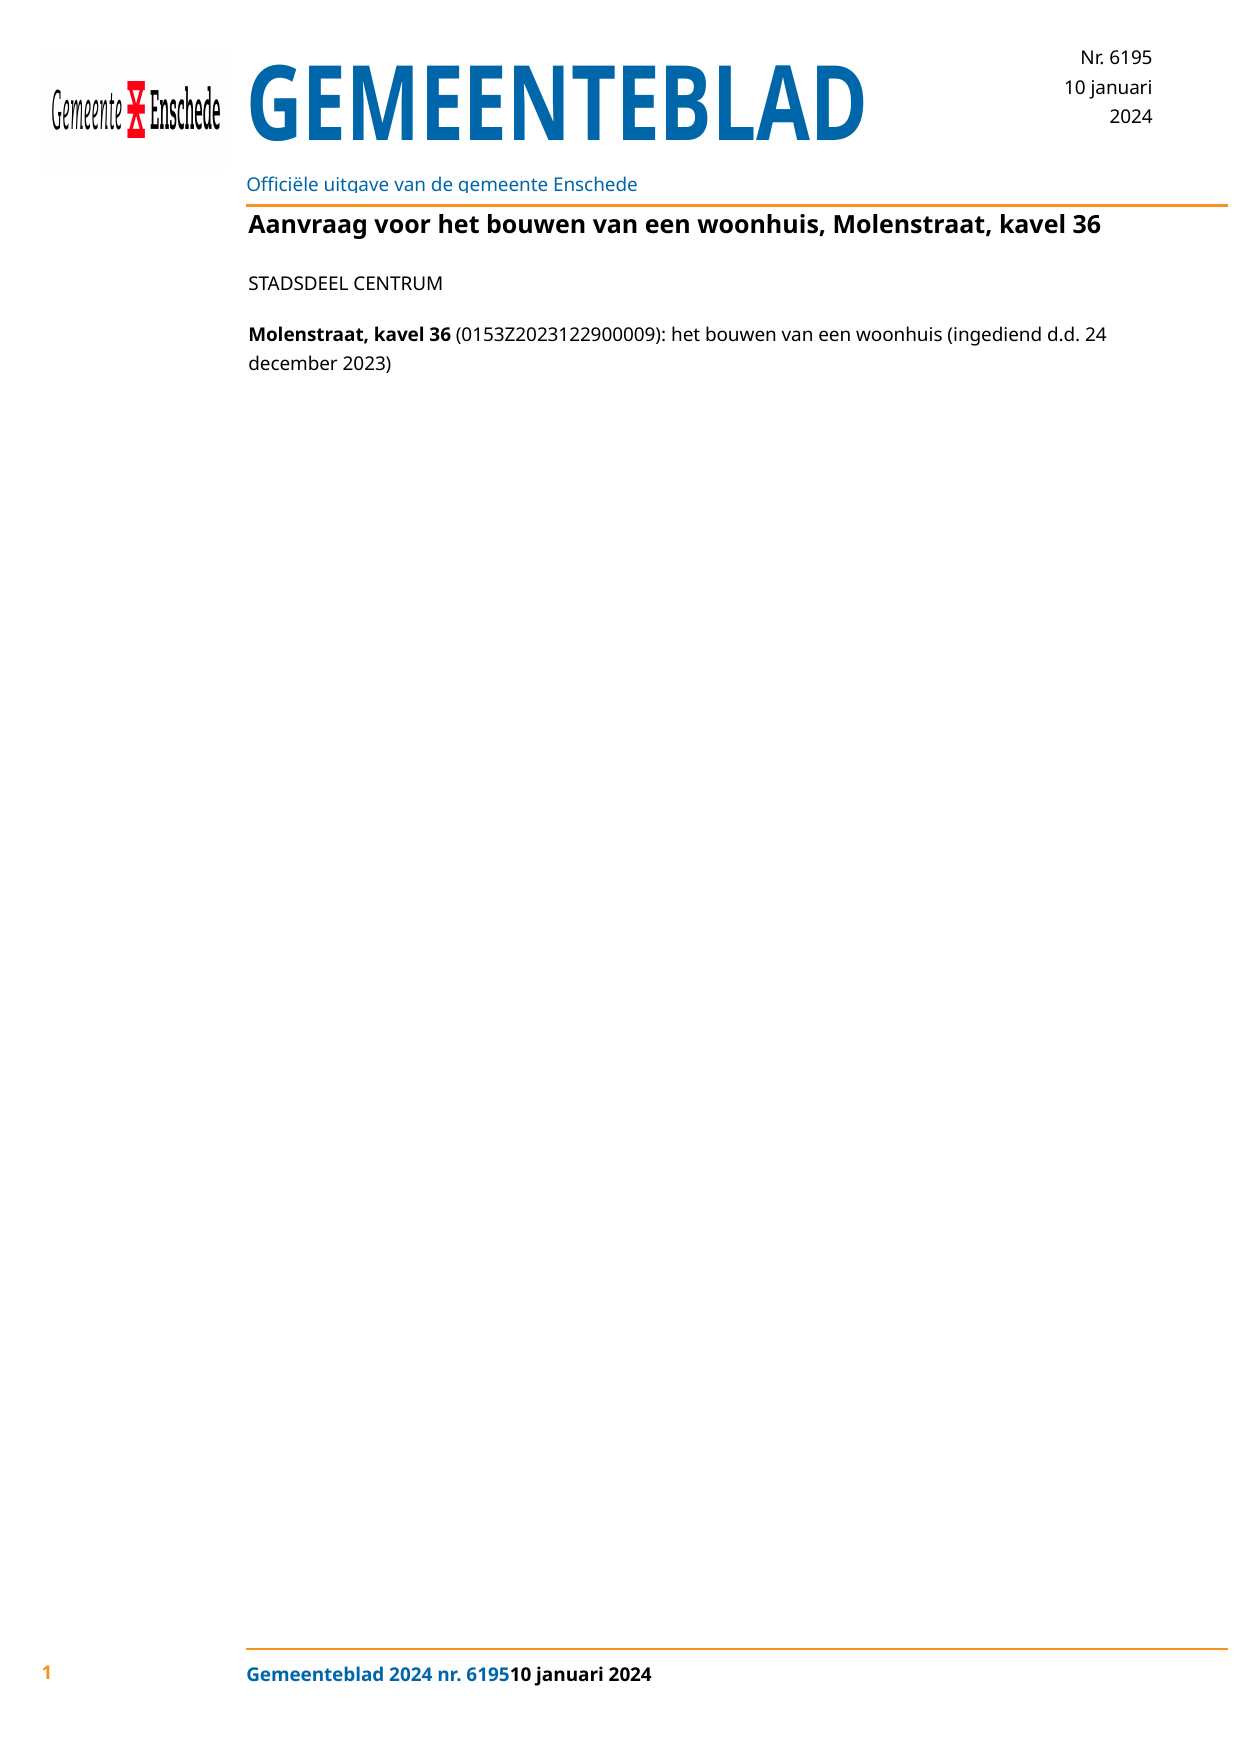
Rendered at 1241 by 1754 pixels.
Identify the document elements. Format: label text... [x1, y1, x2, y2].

text Aanvraag voor het bouwen van een woonhuis, Molenstraat, kavel 36 [248, 207, 1152, 241]
text Molenstraat, kavel 36 (0153Z2023122900009): het bouwen van een woonhuis (ingediend d.d. 24 december 2023) [248, 321, 1152, 376]
text STADSDEEL CENTRUM [248, 270, 1152, 296]
picture [41, 47, 231, 172]
